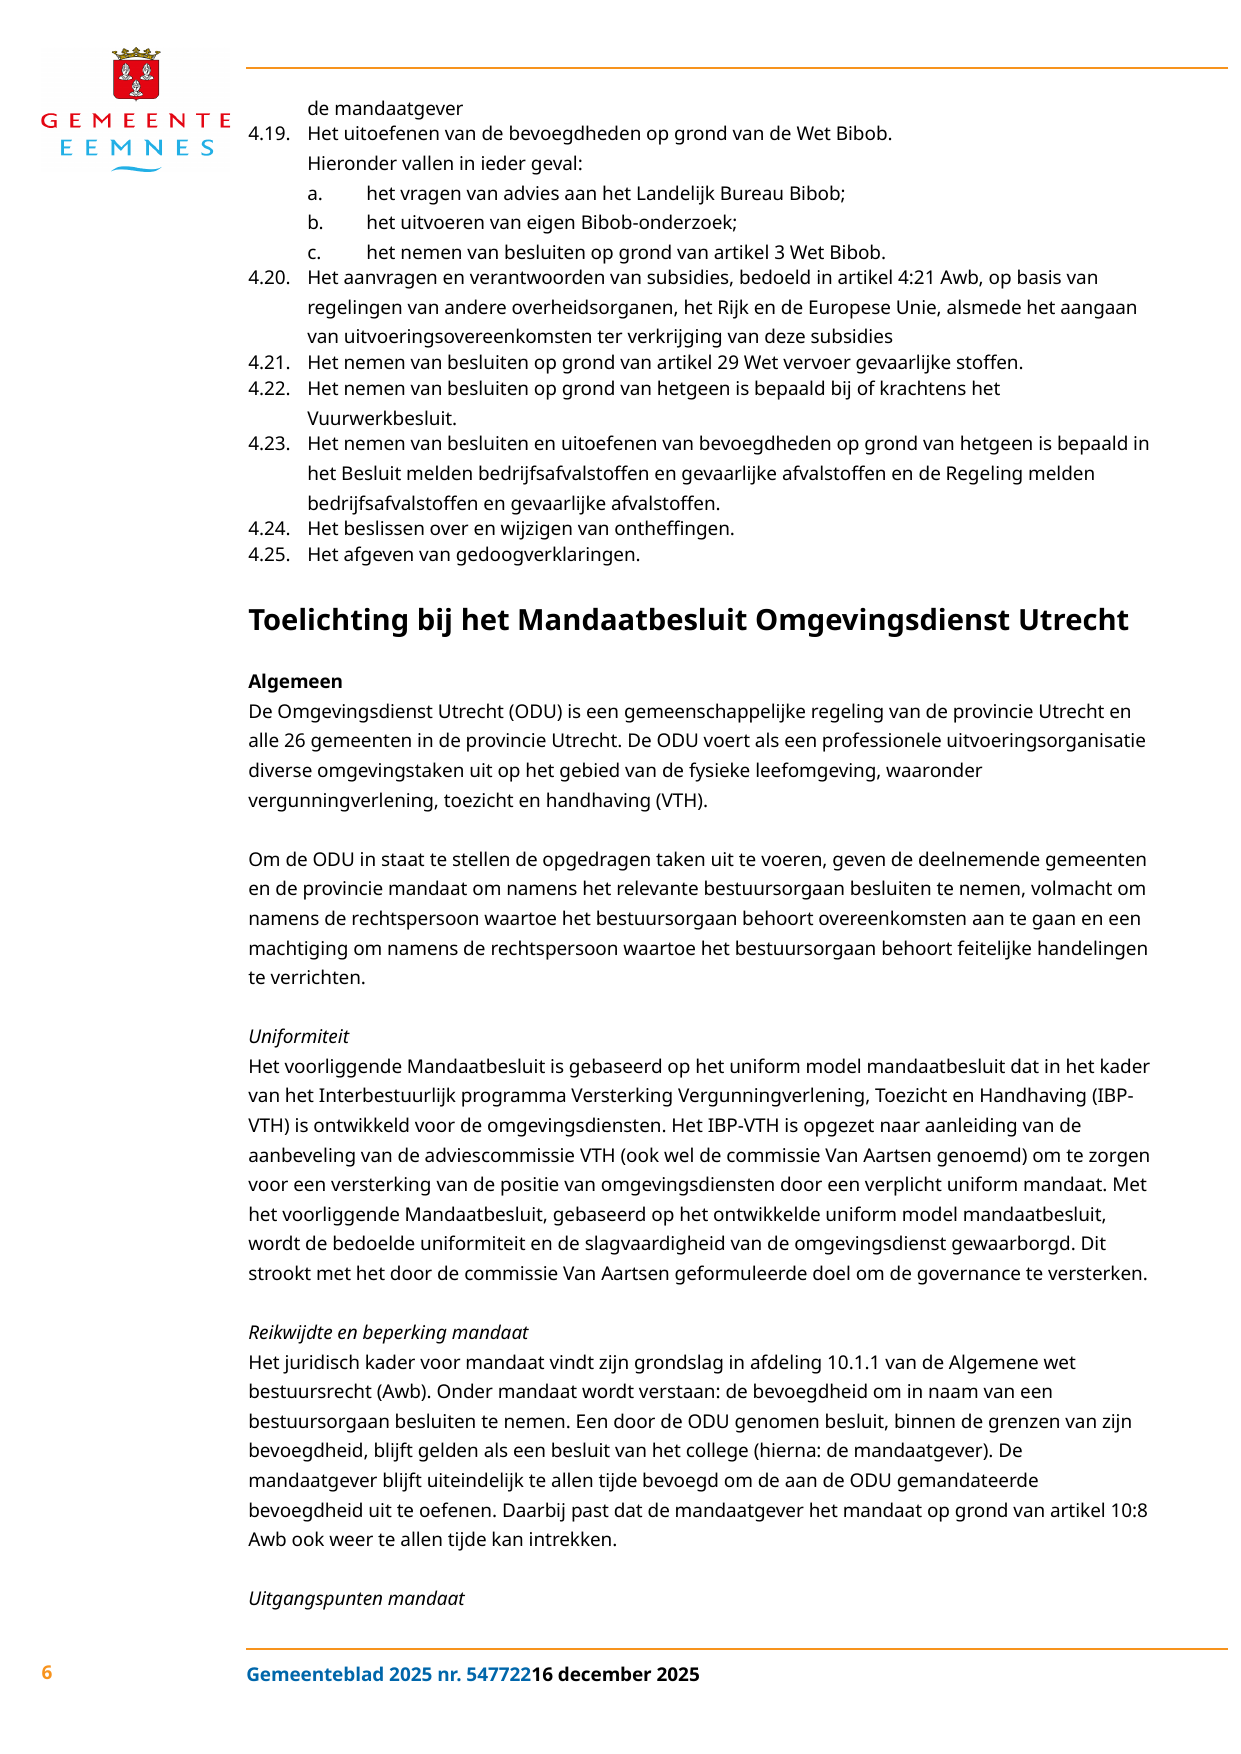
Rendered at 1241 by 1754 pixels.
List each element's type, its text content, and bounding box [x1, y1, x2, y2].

text Uniformiteit [248, 1023, 1152, 1049]
table_cell Het uitoefenen van de bevoegdheden op grond van de Wet Bibob. Hieronder vallen in ieder geval: het vragen van advies aan het Landelijk Bureau Bibob; het uitvoeren van eigen Bibob-onderzoek; het nemen van besluiten op grond van artikel 3 Wet Bibob. [248, 121, 1152, 264]
text Algemeen [248, 668, 1152, 694]
table_cell Het nemen van besluiten op grond van artikel 29 Wet vervoer gevaarlijke stoffen. [248, 350, 1152, 375]
text De Omgevingsdienst Utrecht (ODU) is een gemeenschappelijke regeling van de provincie Utrecht en alle 26 gemeenten in de provincie Utrecht. De ODU voert als een professionele uitvoeringsorganisatie diverse omgevingstaken uit op het gebied van de fysieke leefomgeving, waaronder vergunningverlening, toezicht en handhaving (VTH). [248, 698, 1152, 813]
text Reikwijdte en beperking mandaat [248, 1319, 1152, 1345]
text Om de ODU in staat te stellen de opgedragen taken uit te voeren, geven de deelnemende gemeenten en de provincie mandaat om namens het relevante bestuursorgaan besluiten te nemen, volmacht om namens de rechtspersoon waartoe het bestuursorgaan behoort overeenkomsten aan te gaan en een machtiging om namens de rechtspersoon waartoe het bestuursorgaan behoort feitelijke handelingen te verrichten. [248, 846, 1152, 990]
text Het juridisch kader voor mandaat vindt zijn grondslag in afdeling 10.1.1 van de Algemene wet bestuursrecht (Awb). Onder mandaat wordt verstaan: de bevoegdheid om in naam van een bestuursorgaan besluiten te nemen. Een door de ODU genomen besluit, binnen de grenzen van zijn bevoegdheid, blijft gelden als een besluit van het college (hierna: de mandaatgever). De mandaatgever blijft uiteindelijk te allen tijde bevoegd om de aan de ODU gemandateerde bevoegdheid uit te oefenen. Daarbij past dat de mandaatgever het mandaat op grond van artikel 10:8 Awb ook weer te allen tijde kan intrekken. [248, 1349, 1152, 1552]
table_cell Het beslissen over en wijzigen van ontheffingen. [248, 515, 1152, 541]
table_cell de mandaatgever [248, 95, 1152, 121]
text Uitgangspunten mandaat [248, 1586, 1152, 1611]
table_cell Het nemen van besluiten en uitoefenen van bevoegdheden op grond van hetgeen is bepaald in het Besluit melden bedrijfsafvalstoffen en gevaarlijke afvalstoffen en de Regeling melden bedrijfsafvalstoffen en gevaarlijke afvalstoffen. [248, 431, 1152, 515]
text Het voorliggende Mandaatbesluit is gebaseerd op het uniform model mandaatbesluit dat in het kader van het Interbestuurlijk programma Versterking Vergunningverlening, Toezicht en Handhaving (IBP-VTH) is ontwikkeld voor de omgevingsdiensten. Het IBP-VTH is opgezet naar aanleiding van de aanbeveling van de adviescommissie VTH (ook wel de commissie Van Aartsen genoemd) om te zorgen voor een versterking van de positie van omgevingsdiensten door een verplicht uniform mandaat. Met het voorliggende Mandaatbesluit, gebaseerd op het ontwikkelde uniform model mandaatbesluit, wordt de bedoelde uniformiteit en de slagvaardigheid van de omgevingsdienst gewaarborgd. Dit strookt met het door de commissie Van Aartsen geformuleerde doel om de governance te versterken. [248, 1053, 1152, 1286]
table_cell Het aanvragen en verantwoorden van subsidies, bedoeld in artikel 4:21 Awb, op basis van regelingen van andere overheidsorganen, het Rijk en de Europese Unie, alsmede het aangaan van uitvoeringsovereenkomsten ter verkrijging van deze subsidies [248, 265, 1152, 349]
picture [41, 47, 231, 172]
table_cell Het nemen van besluiten op grond van hetgeen is bepaald bij of krachtens het Vuurwerkbesluit. [248, 375, 1152, 431]
table_cell Het afgeven van gedoogverklaringen. [248, 541, 1152, 567]
text Toelichting bij het Mandaatbesluit Omgevingsdienst Utrecht [248, 600, 1152, 639]
